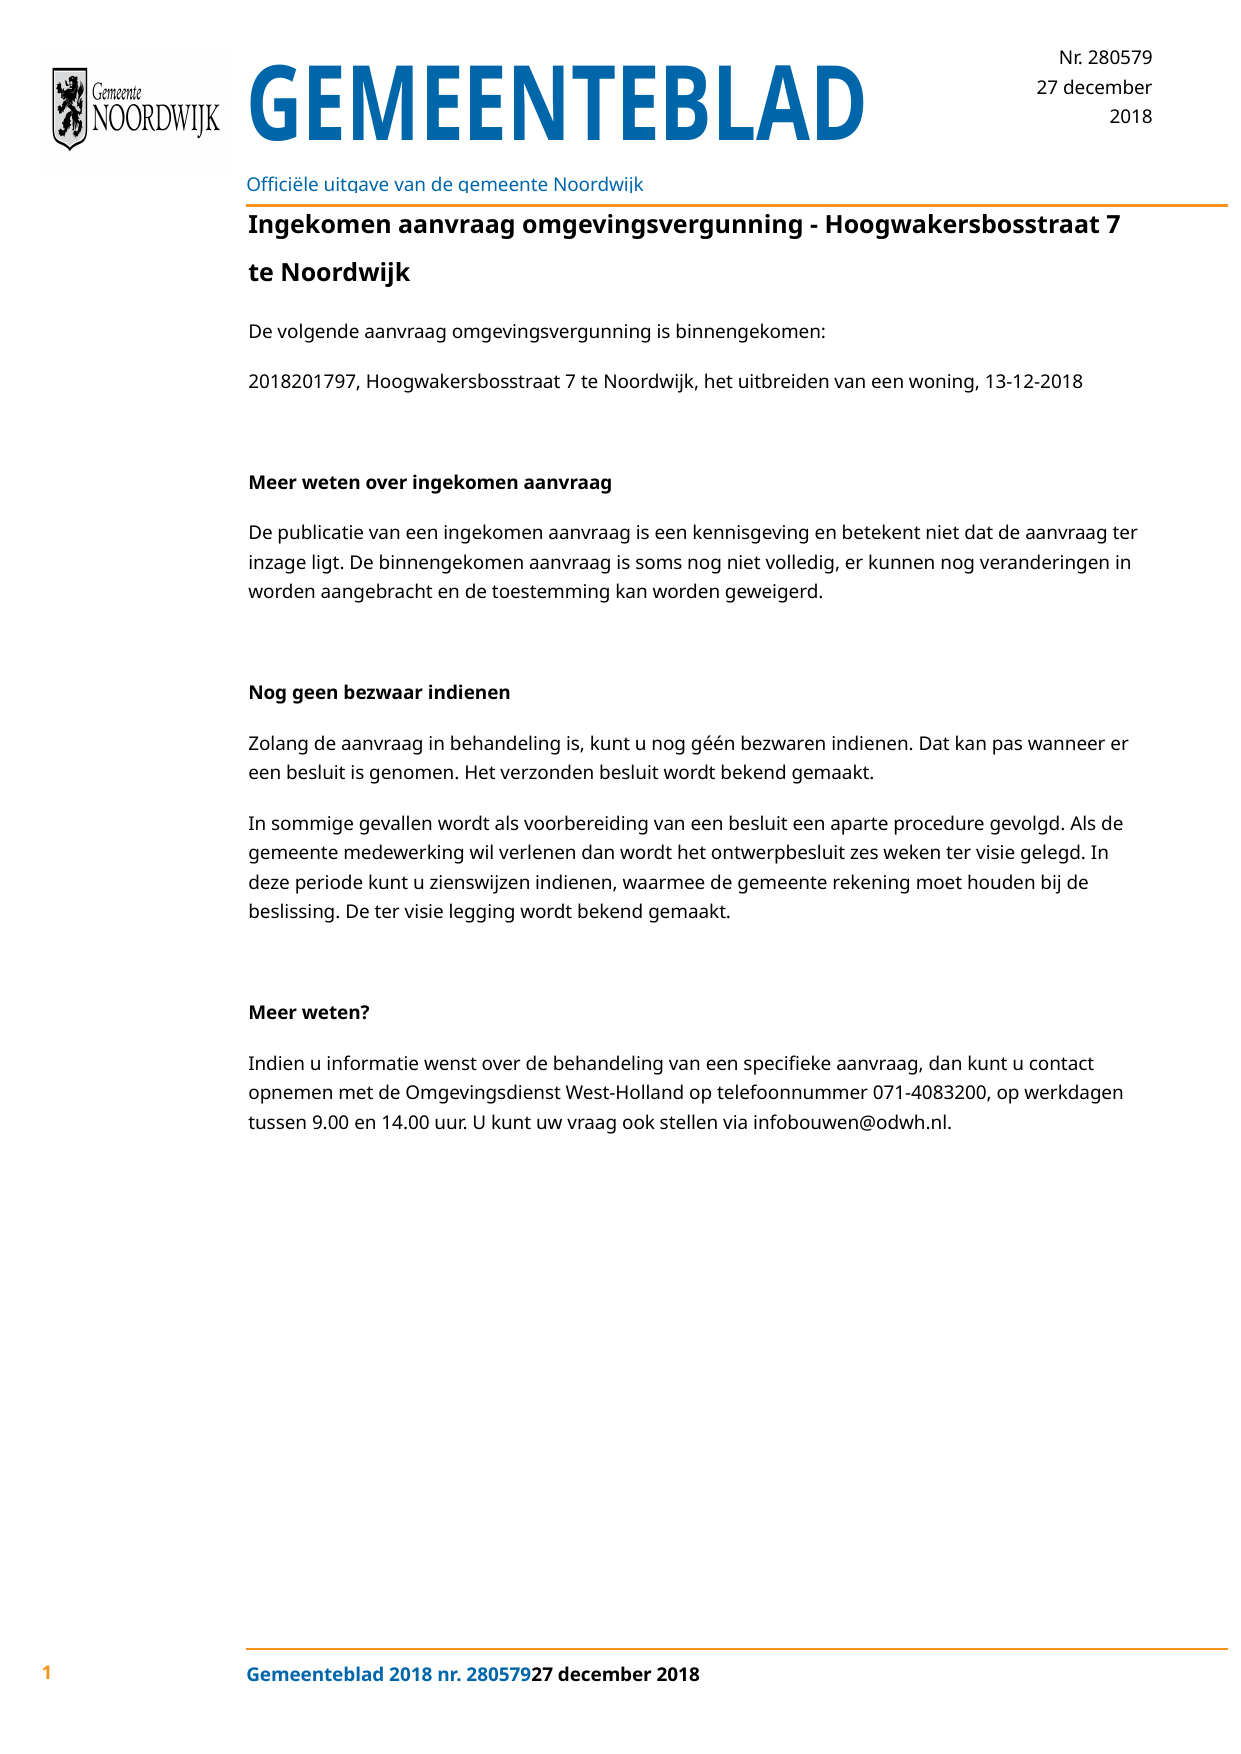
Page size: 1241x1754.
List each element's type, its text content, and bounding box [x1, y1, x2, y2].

text 2018201797, Hoogwakersbosstraat 7 te Noordwijk, het uitbreiden van een woning, 13-12-2018 [248, 368, 1152, 394]
picture [41, 47, 231, 172]
text De publicatie van een ingekomen aanvraag is een kennisgeving en betekent niet dat de aanvraag ter inzage ligt. De binnengekomen aanvraag is soms nog niet volledig, er kunnen nog veranderingen in worden aangebracht en de toestemming kan worden geweigerd. [248, 519, 1152, 604]
text De volgende aanvraag omgevingsvergunning is binnengekomen: [248, 318, 1152, 344]
text Meer weten over ingekomen aanvraag [248, 469, 1152, 495]
text Nog geen bezwaar indienen [248, 679, 1152, 705]
text Meer weten? [248, 999, 1152, 1025]
text In sommige gevallen wordt als voorbereiding van een besluit een aparte procedure gevolgd. Als de gemeente medewerking wil verlenen dan wordt het ontwerpbesluit zes weken ter visie gelegd. In deze periode kunt u zienswijzen indienen, waarmee de gemeente rekening moet houden bij de beslissing. De ter visie legging wordt bekend gemaakt. [248, 810, 1152, 924]
text Zolang de aanvraag in behandeling is, kunt u nog géén bezwaren indienen. Dat kan pas wanneer er een besluit is genomen. Het verzonden besluit wordt bekend gemaakt. [248, 730, 1152, 785]
text Indien u informatie wenst over de behandeling van een specifieke aanvraag, dan kunt u contact opnemen met de Omgevingsdienst West-Holland op telefoonnummer 071-4083200, op werkdagen tussen 9.00 en 14.00 uur. U kunt uw vraag ook stellen via infobouwen@odwh.nl. [248, 1050, 1152, 1135]
text Ingekomen aanvraag omgevingsvergunning - Hoogwakersbosstraat 7 te Noordwijk [248, 207, 1152, 288]
